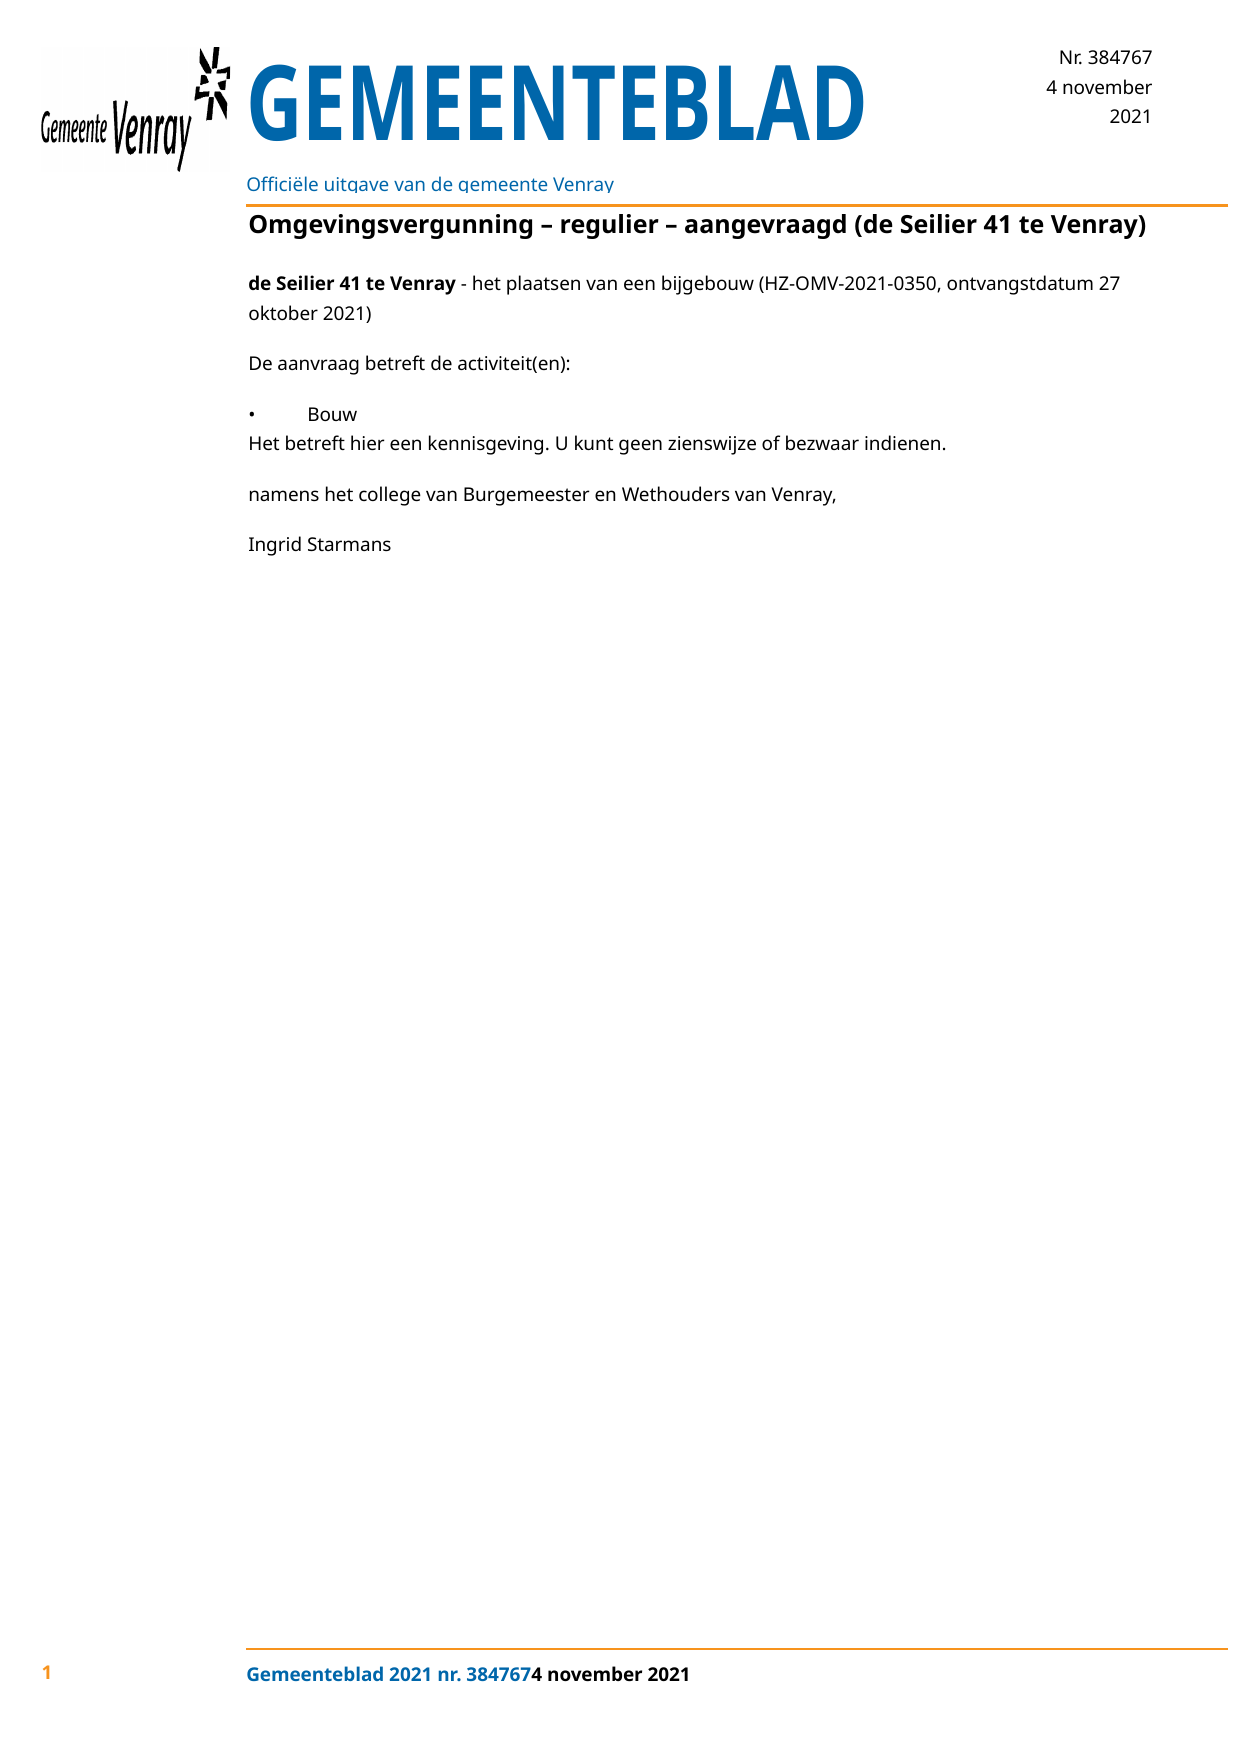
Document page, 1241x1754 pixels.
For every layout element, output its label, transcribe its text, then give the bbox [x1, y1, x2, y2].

picture [41, 47, 231, 172]
text de Seilier 41 te Venray - het plaatsen van een bijgebouw (HZ-OMV-2021-0350, ontvangstdatum 27 oktober 2021) [248, 270, 1152, 326]
text Omgevingsvergunning – regulier – aangevraagd (de Seilier 41 te Venray) [248, 207, 1152, 241]
text Ingrid Starmans [248, 531, 1152, 557]
text Het betreft hier een kennisgeving. U kunt geen zienswijze of bezwaar indienen. [248, 430, 1152, 456]
list Bouw [248, 401, 1152, 426]
text De aanvraag betreft de activiteit(en): [248, 350, 1152, 376]
text namens het college van Burgemeester en Wethouders van Venray, [248, 481, 1152, 506]
